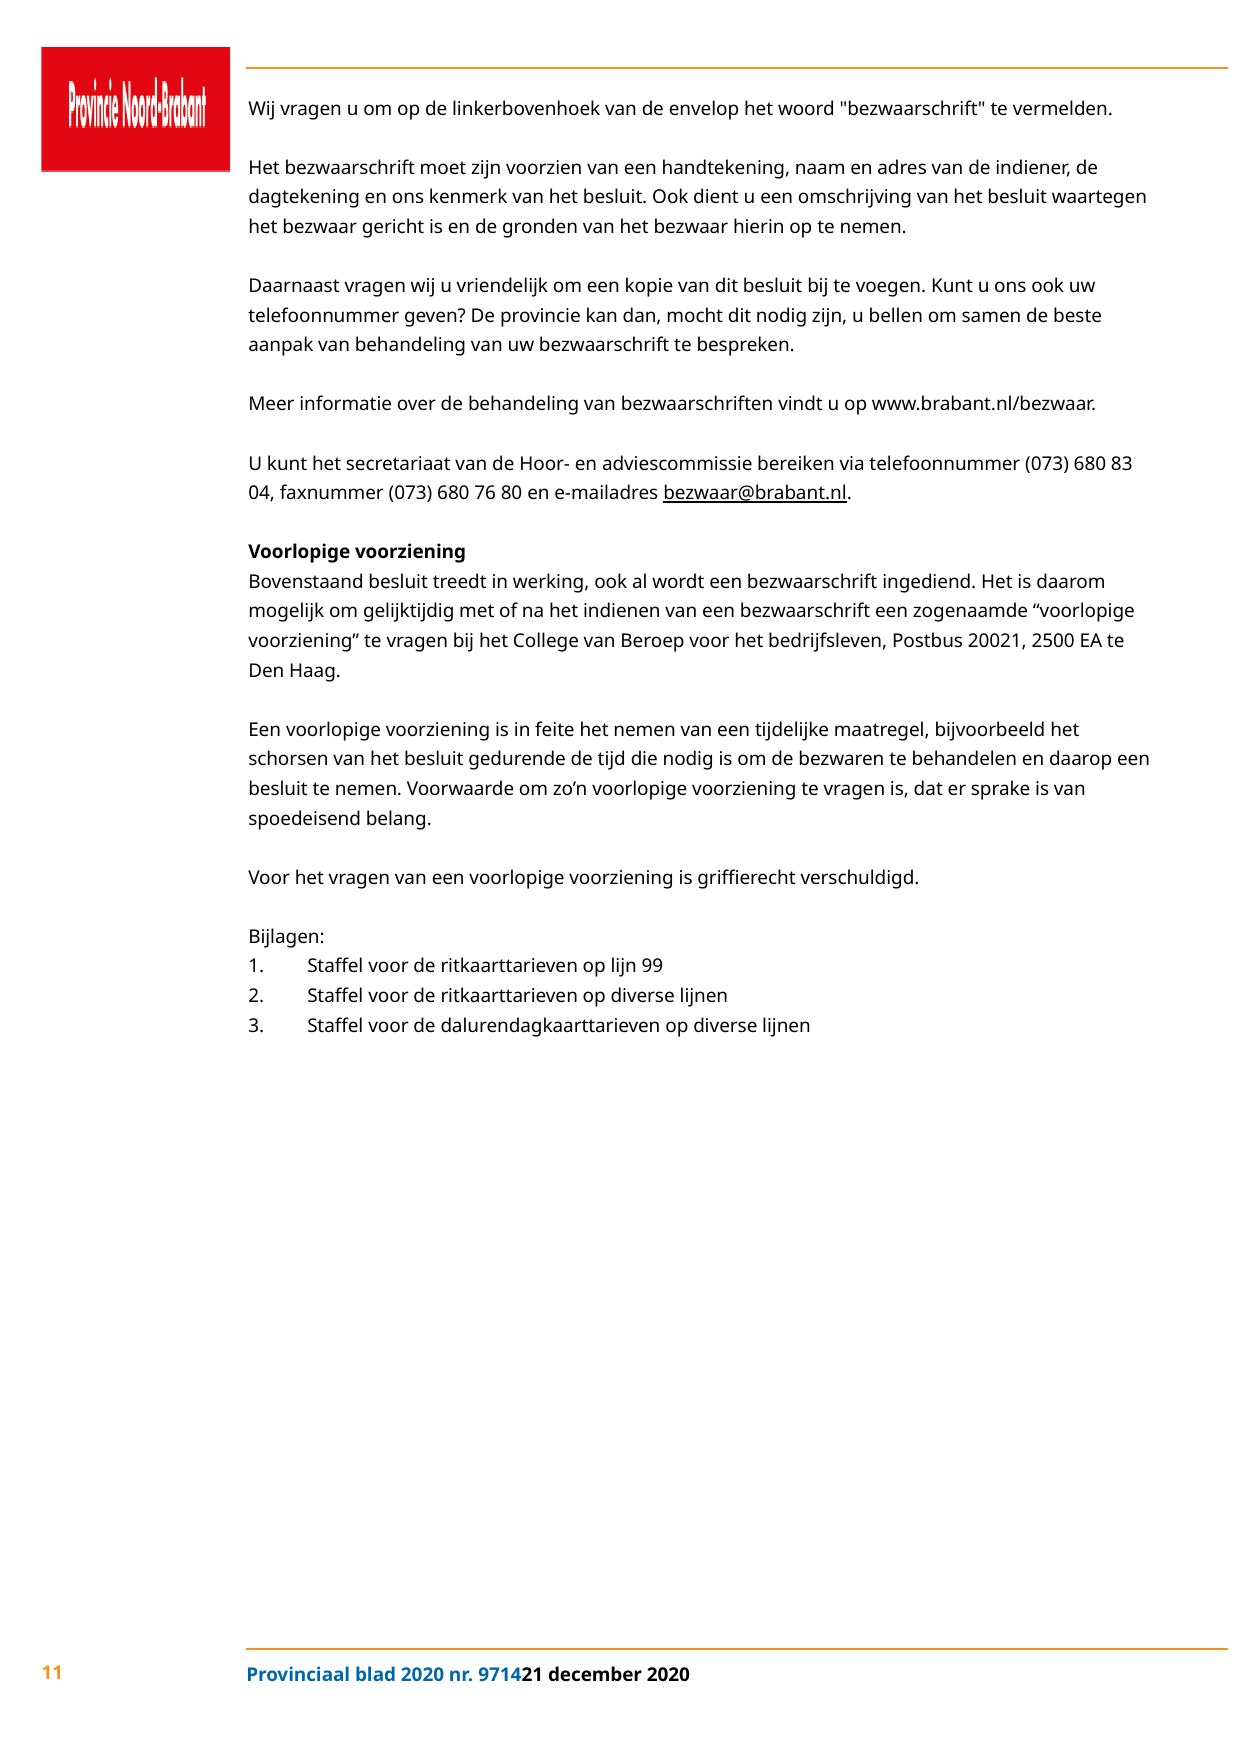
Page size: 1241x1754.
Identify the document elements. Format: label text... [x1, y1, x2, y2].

list Staffel voor de ritkaarttarieven op diverse lijnen [248, 982, 1152, 1008]
text Bijlagen: [248, 923, 1152, 949]
text Een voorlopige voorziening is in feite het nemen van een tijdelijke maatregel, bijvoorbeeld het schorsen van het besluit gedurende de tijd die nodig is om de bezwaren te behandelen en daarop een besluit te nemen. Voorwaarde om zo’n voorlopige voorziening te vragen is, dat er sprake is van spoedeisend belang. [248, 716, 1152, 831]
text Bovenstaand besluit treedt in werking, ook al wordt een bezwaarschrift ingediend. Het is daarom mogelijk om gelijktijdig met of na het indienen van een bezwaarschrift een zogenaamde “voorlopige voorziening” te vragen bij het College van Beroep voor het bedrijfsleven, Postbus 20021, 2500 EA te Den Haag. [248, 568, 1152, 683]
text Het bezwaarschrift moet zijn voorzien van een handtekening, naam en adres van de indiener, de dagtekening en ons kenmerk van het besluit. Ook dient u een omschrijving van het besluit waartegen het bezwaar gericht is en de gronden van het bezwaar hierin op te nemen. [248, 154, 1152, 239]
text Meer informatie over de behandeling van bezwaarschriften vindt u op www.brabant.nl/bezwaar. [248, 391, 1152, 416]
text Voor het vragen van een voorlopige voorziening is griffierecht verschuldigd. [248, 864, 1152, 890]
text Voorlopige voorziening [248, 538, 1152, 564]
text Wij vragen u om op de linkerbovenhoek van de envelop het woord "bezwaarschrift" te vermelden. [248, 95, 1152, 121]
list Staffel voor de dalurendagkaarttarieven op diverse lijnen [248, 1012, 1152, 1038]
text U kunt het secretariaat van de Hoor- en adviescommissie bereiken via telefoonnummer (073) 680 83 04, faxnummer (073) 680 76 80 en e-mailadres bezwaar@brabant.nl. [248, 450, 1152, 505]
picture [41, 47, 231, 172]
text Daarnaast vragen wij u vriendelijk om een kopie van dit besluit bij te voegen. Kunt u ons ook uw telefoonnummer geven? De provincie kan dan, mocht dit nodig zijn, u bellen om samen de beste aanpak van behandeling van uw bezwaarschrift te bespreken. [248, 272, 1152, 357]
list Staffel voor de ritkaarttarieven op lijn 99 [248, 953, 1152, 978]
